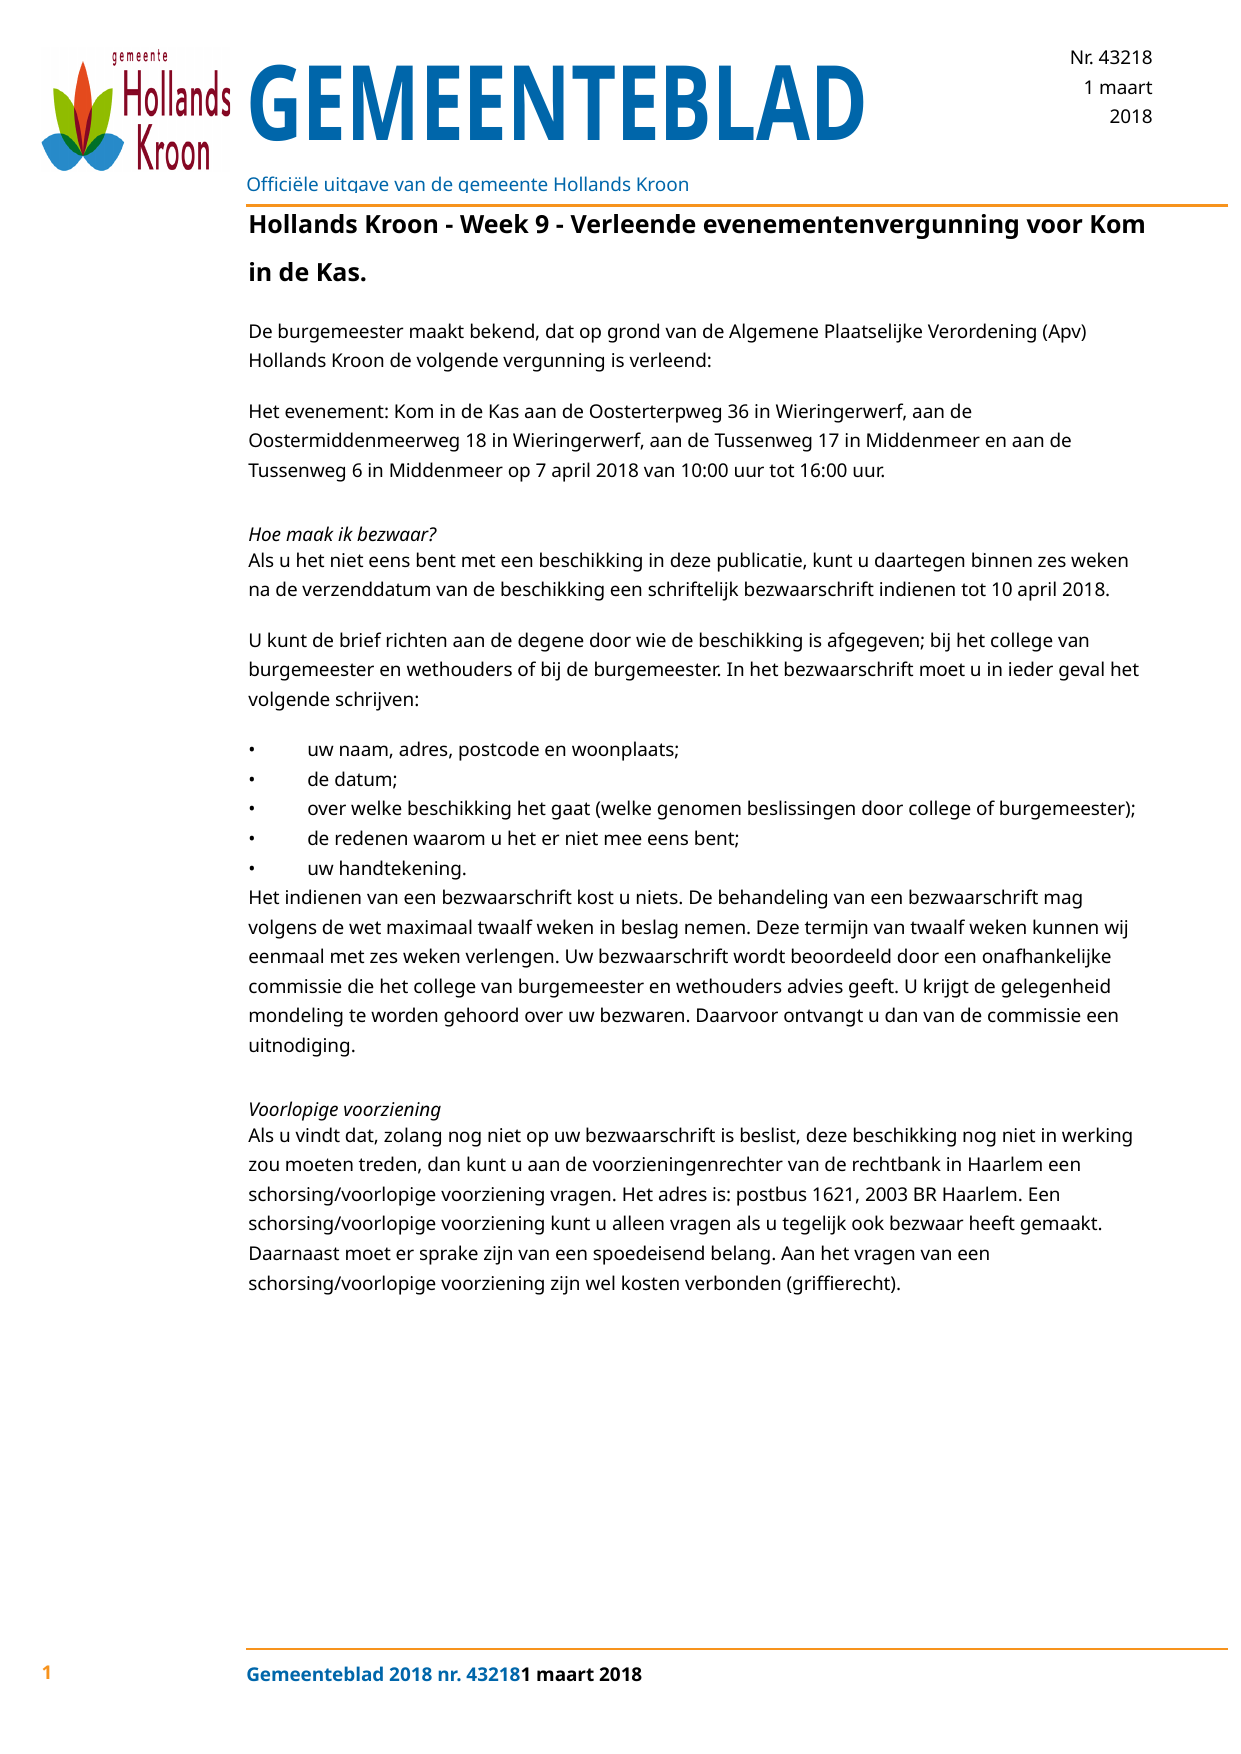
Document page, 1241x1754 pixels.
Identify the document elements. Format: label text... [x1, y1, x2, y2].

text Hoe maak ik bezwaar? [248, 521, 1152, 547]
text Als u vindt dat, zolang nog niet op uw bezwaarschrift is beslist, deze beschikking nog niet in werking zou moeten treden, dan kunt u aan de voorzieningenrechter van de rechtbank in Haarlem een schorsing/voorlopige voorziening vragen. Het adres is: postbus 1621, 2003 BR Haarlem. Een schorsing/voorlopige voorziening kunt u alleen vragen als u tegelijk ook bezwaar heeft gemaakt. Daarnaast moet er sprake zijn van een spoedeisend belang. Aan het vragen van een schorsing/voorlopige voorziening zijn wel kosten verbonden (griffierecht). [248, 1122, 1152, 1296]
list over welke beschikking het gaat (welke genomen beslissingen door college of burgemeester); [248, 796, 1152, 821]
text Als u het niet eens bent met een beschikking in deze publicatie, kunt u daartegen binnen zes weken na de verzenddatum van de beschikking een schriftelijk bezwaarschrift indienen tot 10 april 2018. [248, 547, 1152, 602]
text Hollands Kroon - Week 9 - Verleende evenementenvergunning voor Kom in de Kas. [248, 207, 1152, 288]
list uw naam, adres, postcode en woonplaats; [248, 736, 1152, 762]
text Het evenement: Kom in de Kas aan de Oosterterpweg 36 in Wieringerwerf, aan de Oostermiddenmeerweg 18 in Wieringerwerf, aan de Tussenweg 17 in Middenmeer en aan de Tussenweg 6 in Middenmeer op 7 april 2018 van 10:00 uur tot 16:00 uur. [248, 398, 1152, 483]
picture [41, 47, 231, 172]
text U kunt de brief richten aan de degene door wie de beschikking is afgegeven; bij het college van burgemeester en wethouders of bij de burgemeester. In het bezwaarschrift moet u in ieder geval het volgende schrijven: [248, 627, 1152, 712]
text De burgemeester maakt bekend, dat op grond van de Algemene Plaatselijke Verordening (Apv) Hollands Kroon de volgende vergunning is verleend: [248, 318, 1152, 373]
list de redenen waarom u het er niet mee eens bent; [248, 825, 1152, 851]
list de datum; [248, 766, 1152, 792]
text Voorlopige voorziening [248, 1096, 1152, 1122]
text Het indienen van een bezwaarschrift kost u niets. De behandeling van een bezwaarschrift mag volgens de wet maximaal twaalf weken in beslag nemen. Deze termijn van twaalf weken kunnen wij eenmaal met zes weken verlengen. Uw bezwaarschrift wordt beoordeeld door een onafhankelijke commissie die het college van burgemeester en wethouders advies geeft. U krijgt de gelegenheid mondeling te worden gehoord over uw bezwaren. Daarvoor ontvangt u dan van de commissie een uitnodiging. [248, 884, 1152, 1058]
list uw handtekening. [248, 855, 1152, 880]
